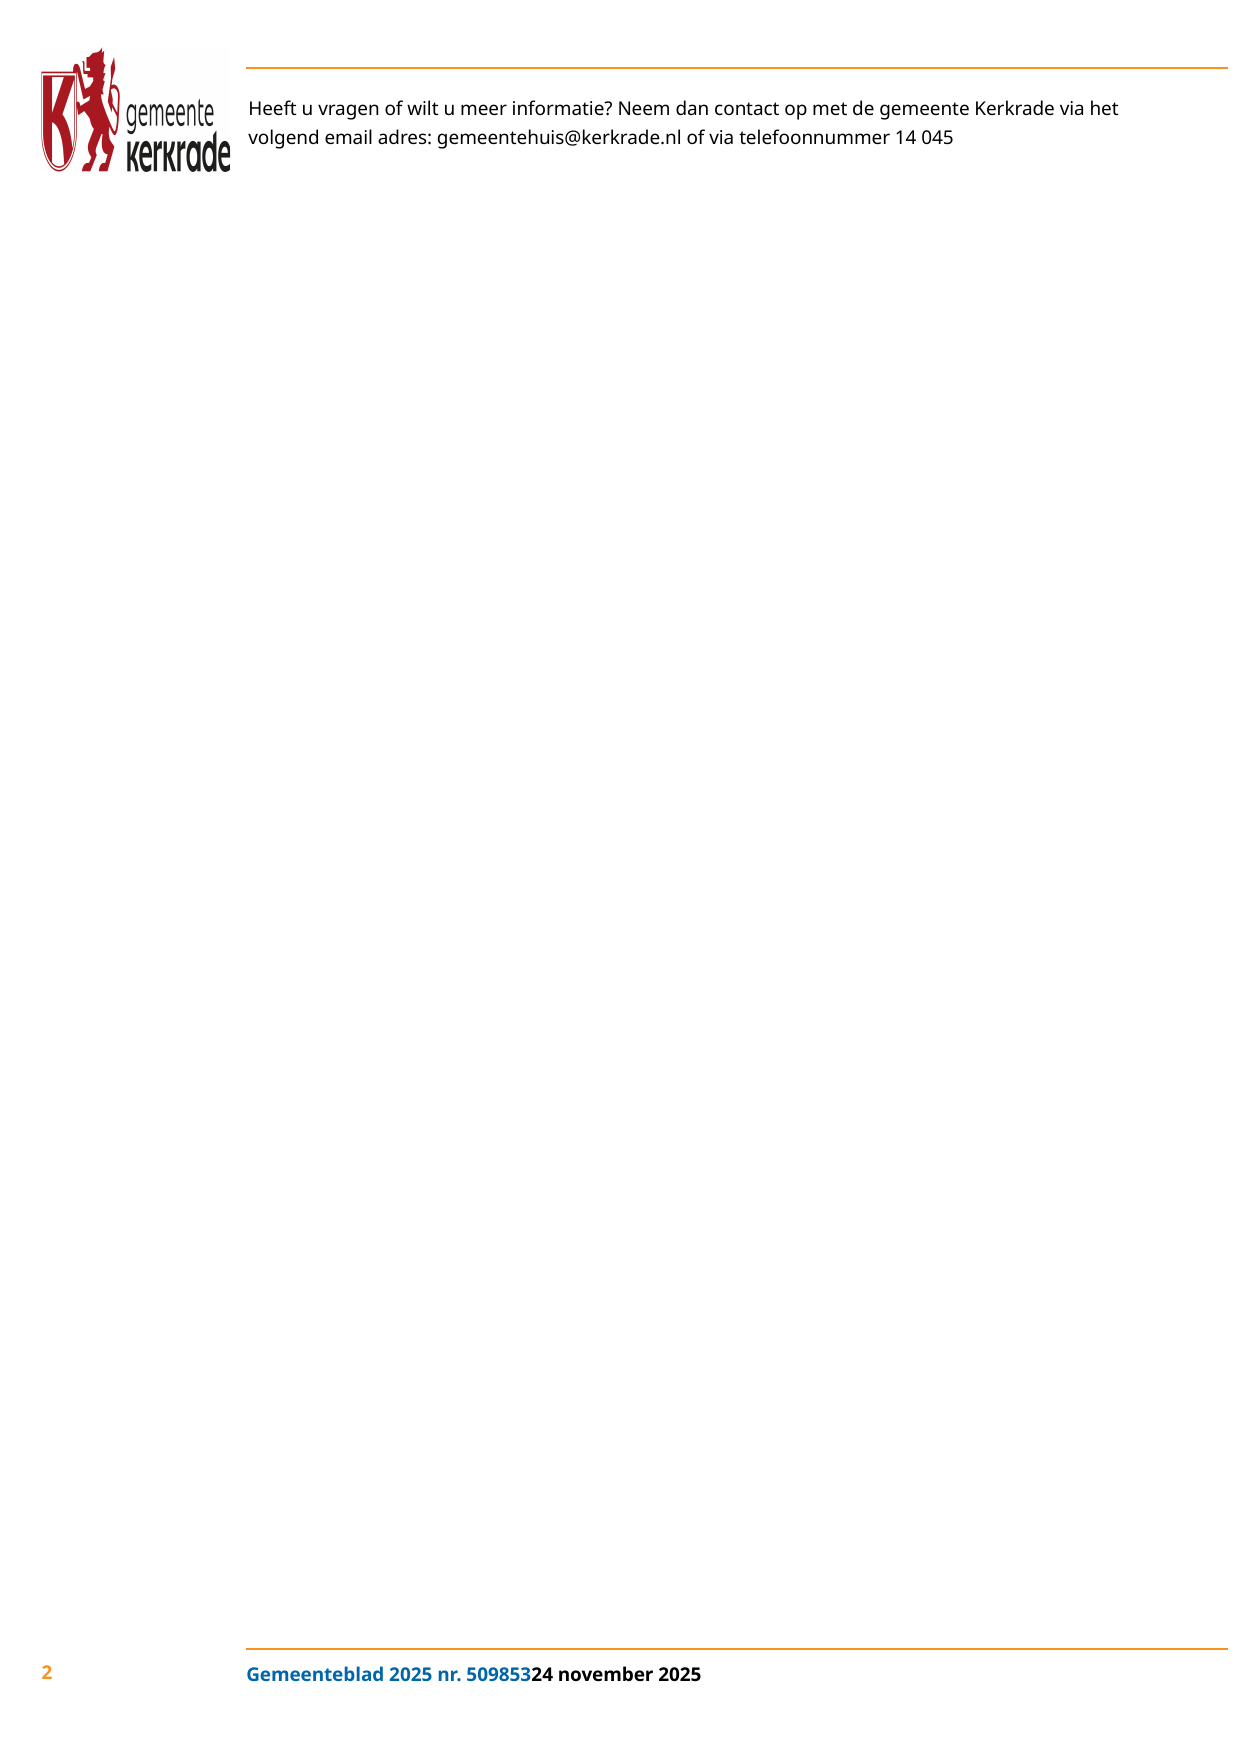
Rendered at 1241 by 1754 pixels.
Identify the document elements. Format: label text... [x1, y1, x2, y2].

picture [41, 47, 231, 172]
text Heeft u vragen of wilt u meer informatie? Neem dan contact op met de gemeente Kerkrade via het volgend email adres: gemeentehuis@kerkrade.nl of via telefoonnummer 14 045 [248, 95, 1152, 150]
